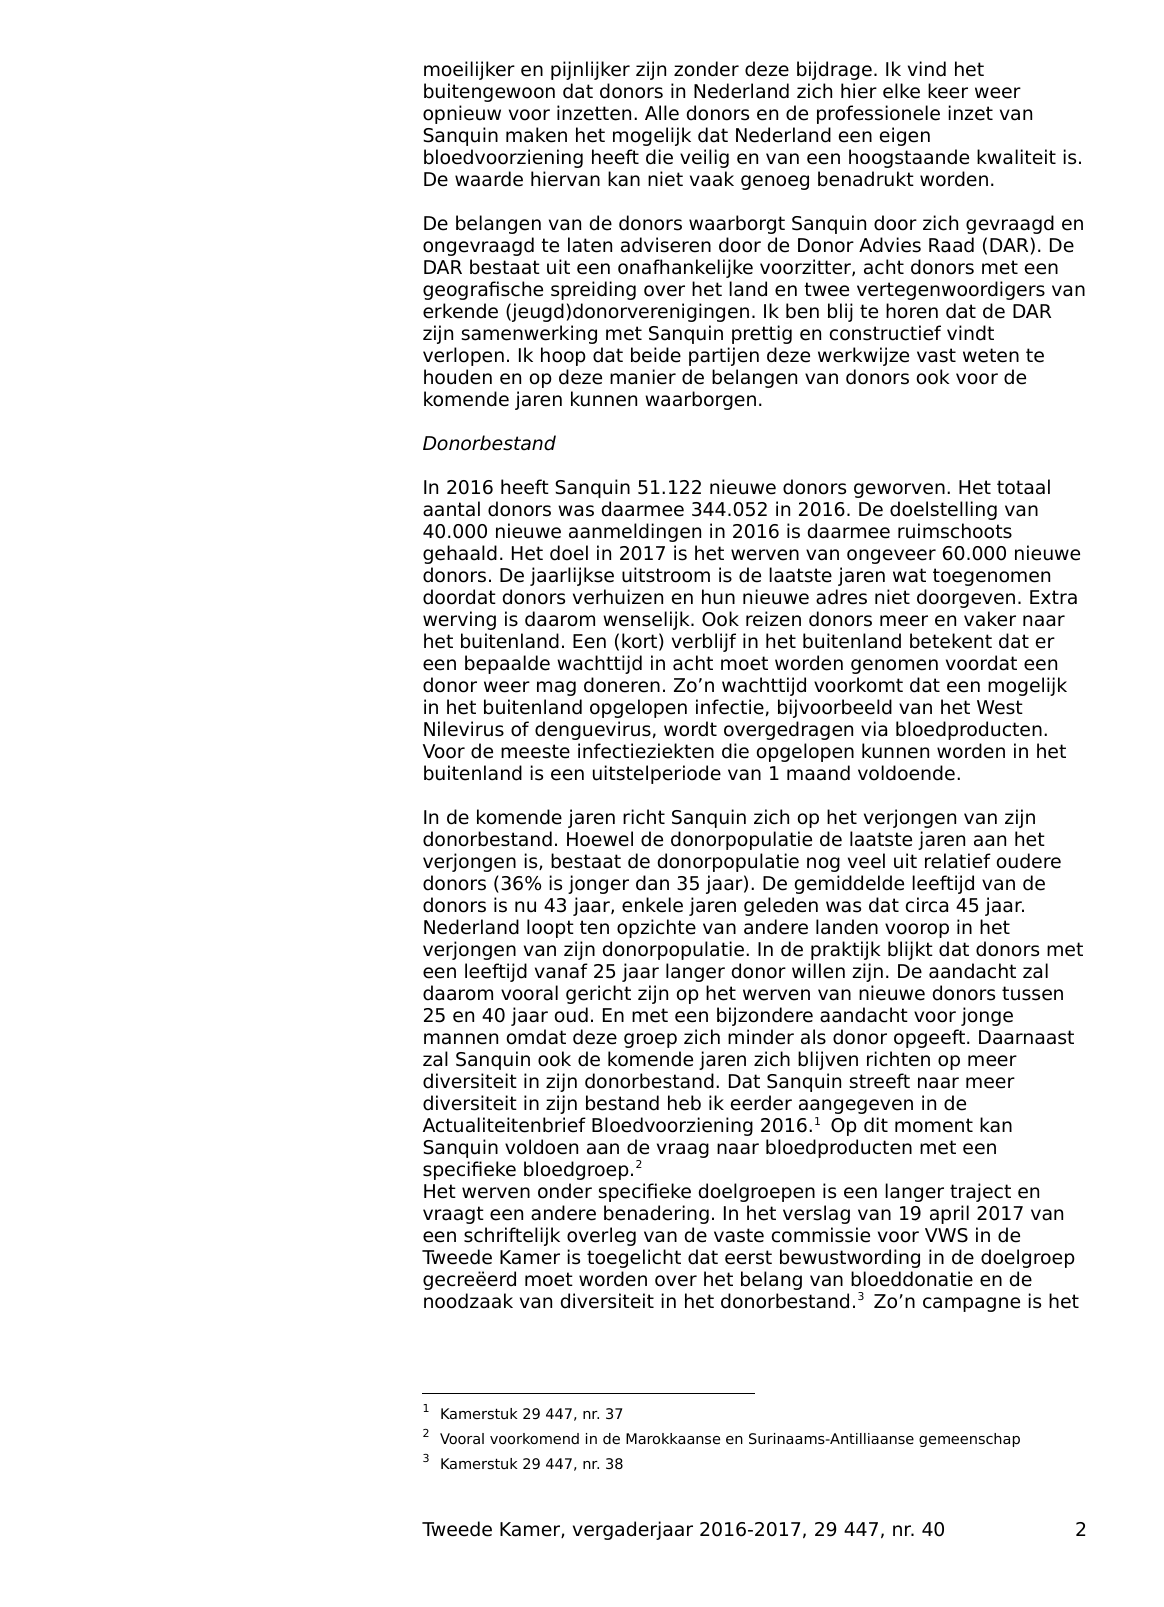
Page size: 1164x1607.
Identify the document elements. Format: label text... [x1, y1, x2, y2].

text De belangen van de donors waarborgt Sanquin door zich gevraagd en ongevraagd te laten adviseren door de Donor Advies Raad (DAR). De DAR bestaat uit een onafhankelijke voorzitter, acht donors met een geografische spreiding over het land en twee vertegenwoordigers van erkende (jeugd)donorverenigingen. Ik ben blij te horen dat de DAR zijn samenwerking met Sanquin prettig en constructief vindt verlopen. Ik hoop dat beide partijen deze werkwijze vast weten te houden en op deze manier de belangen van donors ook voor de komende jaren kunnen waarborgen. [422, 213, 1087, 411]
text Kamerstuk 29 447, nr. 38 [422, 1452, 1087, 1474]
subtitle Donorbestand [422, 433, 1087, 455]
text In de komende jaren richt Sanquin zich op het verjongen van zijn donorbestand. Hoewel de donorpopulatie de laatste jaren aan het verjongen is, bestaat de donorpopulatie nog veel uit relatief oudere donors (36% is jonger dan 35 jaar). De gemiddelde leeftijd van de donors is nu 43 jaar, enkele jaren geleden was dat circa 45 jaar. Nederland loopt ten opzichte van andere landen voorop in het verjongen van zijn donorpopulatie. In de praktijk blijkt dat donors met een leeftijd vanaf 25 jaar langer donor willen zijn. De aandacht zal daarom vooral gericht zijn op het werven van nieuwe donors tussen 25 en 40 jaar oud. En met een bijzondere aandacht voor jonge mannen omdat deze groep zich minder als donor opgeeft. Daarnaast zal Sanquin ook de komende jaren zich blijven richten op meer diversiteit in zijn donorbestand. Dat Sanquin streeft naar meer diversiteit in zijn bestand heb ik eerder aangegeven in de Actualiteitenbrief Bloedvoorziening 2016. Op dit moment kan Sanquin voldoen aan de vraag naar bloedproducten met een specifieke bloedgroep. [422, 807, 1087, 1181]
text moeilijker en pijnlijker zijn zonder deze bijdrage. Ik vind het buitengewoon dat donors in Nederland zich hier elke keer weer opnieuw voor inzetten. Alle donors en de professionele inzet van Sanquin maken het mogelijk dat Nederland een eigen bloedvoorziening heeft die veilig en van een hoogstaande kwaliteit is. De waarde hiervan kan niet vaak genoeg benadrukt worden. [422, 59, 1087, 191]
text Vooral voorkomend in de Marokkaanse en Surinaams-Antilliaanse gemeenschap [422, 1427, 1087, 1449]
text Het werven onder specifieke doelgroepen is een langer traject en vraagt een andere benadering. In het verslag van 19 april 2017 van een schriftelijk overleg van de vaste commissie voor VWS in de Tweede Kamer is toegelicht dat eerst bewustwording in de doelgroep gecreëerd moet worden over het belang van bloeddonatie en de noodzaak van diversiteit in het donorbestand. Zo’n campagne is het [422, 1181, 1087, 1313]
text In 2016 heeft Sanquin 51.122 nieuwe donors geworven. Het totaal aantal donors was daarmee 344.052 in 2016. De doelstelling van 40.000 nieuwe aanmeldingen in 2016 is daarmee ruimschoots gehaald. Het doel in 2017 is het werven van ongeveer 60.000 nieuwe donors. De jaarlijkse uitstroom is de laatste jaren wat toegenomen doordat donors verhuizen en hun nieuwe adres niet doorgeven. Extra werving is daarom wenselijk. Ook reizen donors meer en vaker naar het buitenland. Een (kort) verblijf in het buitenland betekent dat er een bepaalde wachttijd in acht moet worden genomen voordat een donor weer mag doneren. Zo’n wachttijd voorkomt dat een mogelijk in het buitenland opgelopen infectie, bijvoorbeeld van het West Nilevirus of denguevirus, wordt overgedragen via bloedproducten. Voor de meeste infectieziekten die opgelopen kunnen worden in het buitenland is een uitstelperiode van 1 maand voldoende. [422, 477, 1087, 785]
text Kamerstuk 29 447, nr. 37 [422, 1402, 1087, 1424]
